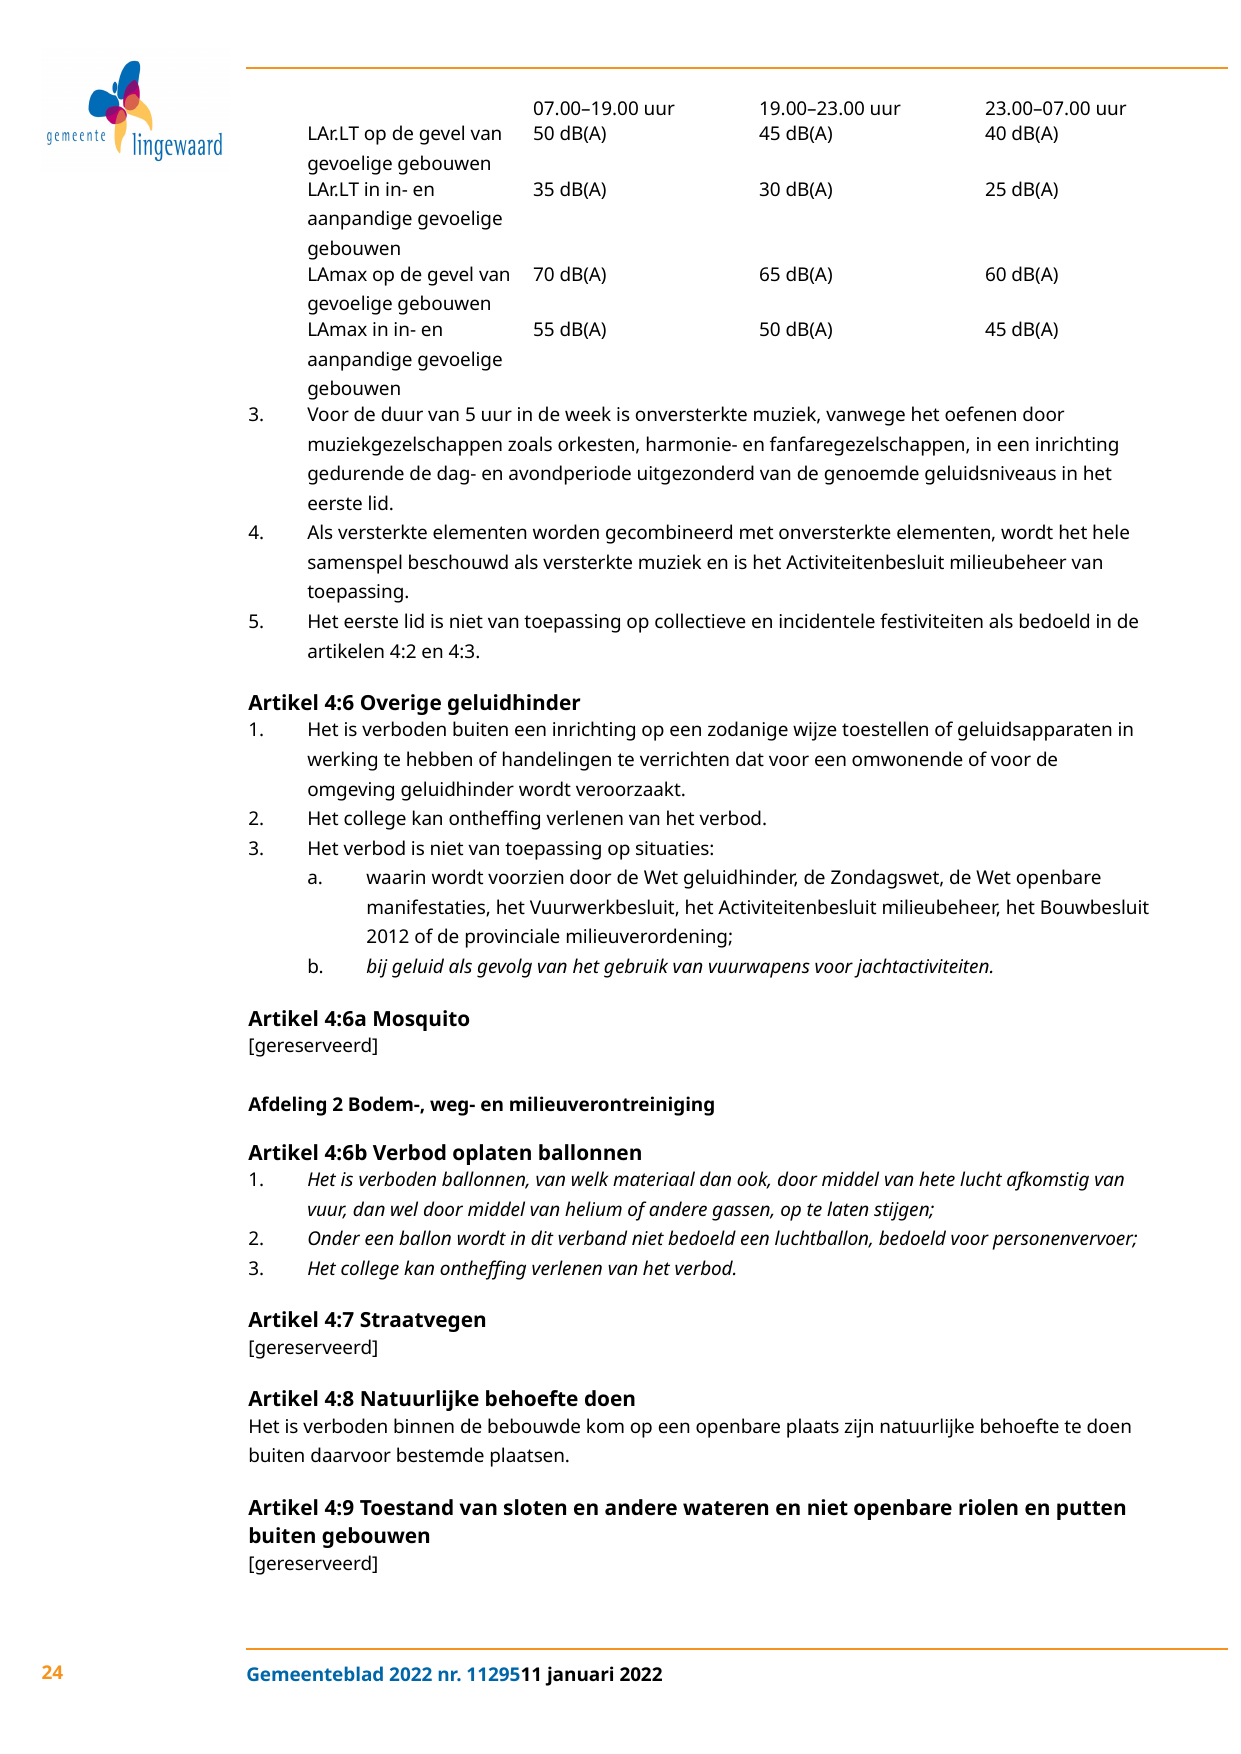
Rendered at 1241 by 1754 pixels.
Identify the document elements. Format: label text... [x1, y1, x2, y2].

table_cell 50 dB(A) [759, 316, 985, 401]
list Het college kan ontheffing verlenen van het verbod. [248, 1255, 1152, 1281]
table_header [307, 95, 533, 121]
table_cell 50 dB(A) [533, 121, 759, 176]
table_cell 60 dB(A) [985, 261, 1211, 316]
text Artikel 4:6a Mosquito [248, 1004, 1152, 1032]
table_cell 30 dB(A) [759, 176, 985, 261]
table_header 07.00–19.00 uur [533, 95, 759, 121]
table_cell 65 dB(A) [759, 261, 985, 316]
table_header 23.00–07.00 uur [985, 95, 1211, 121]
table_cell 25 dB(A) [985, 176, 1211, 261]
table_header 19.00–23.00 uur [759, 95, 985, 121]
text Artikel 4:8 Natuurlijke behoefte doen [248, 1384, 1152, 1413]
list Het is verboden ballonnen, van welk materiaal dan ook, door middel van hete lucht afkomstig van vuur, dan wel door middel van helium of andere gassen, op te laten stijgen; [248, 1166, 1152, 1222]
list Het verbod is niet van toepassing op situaties: [248, 835, 1152, 861]
text Artikel 4:6 Overige geluidhinder [248, 688, 1152, 717]
table_cell 70 dB(A) [533, 261, 759, 316]
table_cell LAmax op de gevel van gevoelige gebouwen [307, 261, 533, 316]
picture [41, 47, 231, 172]
table_cell 55 dB(A) [533, 316, 759, 401]
text [gereserveerd] [248, 1334, 1152, 1360]
list Onder een ballon wordt in dit verband niet bedoeld een luchtballon, bedoeld voor personenvervoer; [248, 1226, 1152, 1251]
table_cell LAr.LT op de gevel van gevoelige gebouwen [307, 121, 533, 176]
list Het college kan ontheffing verlenen van het verbod. [248, 805, 1152, 831]
list waarin wordt voorzien door de Wet geluidhinder, de Zondagswet, de Wet openbare manifestaties, het Vuurwerkbesluit, het Activiteitenbesluit milieubeheer, het Bouwbesluit 2012 of de provinciale milieuverordening; [307, 864, 1152, 949]
text [gereserveerd] [248, 1032, 1152, 1058]
table_cell LAr.LT in in- en aanpandige gevoelige gebouwen [307, 176, 533, 261]
table_cell LAmax in in- en aanpandige gevoelige gebouwen [307, 316, 533, 401]
table_cell 40 dB(A) [985, 121, 1211, 176]
list bij geluid als gevolg van het gebruik van vuurwapens voor jachtactiviteiten. [307, 953, 1152, 979]
list Als versterkte elementen worden gecombineerd met onversterkte elementen, wordt het hele samenspel beschouwd als versterkte muziek en is het Activiteitenbesluit milieubeheer van toepassing. [248, 519, 1152, 604]
table_cell 45 dB(A) [759, 121, 985, 176]
text Artikel 4:9 Toestand van sloten en andere wateren en niet openbare riolen en putten buiten gebouwen [248, 1493, 1152, 1550]
list Het eerste lid is niet van toepassing op collectieve en incidentele festiviteiten als bedoeld in de artikelen 4:2 en 4:3. [248, 608, 1152, 663]
text Artikel 4:7 Straatvegen [248, 1306, 1152, 1334]
list Het is verboden buiten een inrichting op een zodanige wijze toestellen of geluidsapparaten in werking te hebben of handelingen te verrichten dat voor een omwonende of voor de omgeving geluidhinder wordt veroorzaakt. [248, 717, 1152, 802]
list Voor de duur van 5 uur in de week is onversterkte muziek, vanwege het oefenen door muziekgezelschappen zoals orkesten, harmonie- en fanfaregezelschappen, in een inrichting gedurende de dag- en avondperiode uitgezonderd van de genoemde geluidsniveaus in het eerste lid. [248, 401, 1152, 516]
text Artikel 4:6b Verbod oplaten ballonnen [248, 1138, 1152, 1166]
text [gereserveerd] [248, 1550, 1152, 1575]
text Afdeling 2 Bodem-, weg- en milieuverontreiniging [248, 1091, 1152, 1117]
table_cell 45 dB(A) [985, 316, 1211, 401]
text Het is verboden binnen de bebouwde kom op een openbare plaats zijn natuurlijke behoefte te doen buiten daarvoor bestemde plaatsen. [248, 1413, 1152, 1468]
table_cell 35 dB(A) [533, 176, 759, 261]
